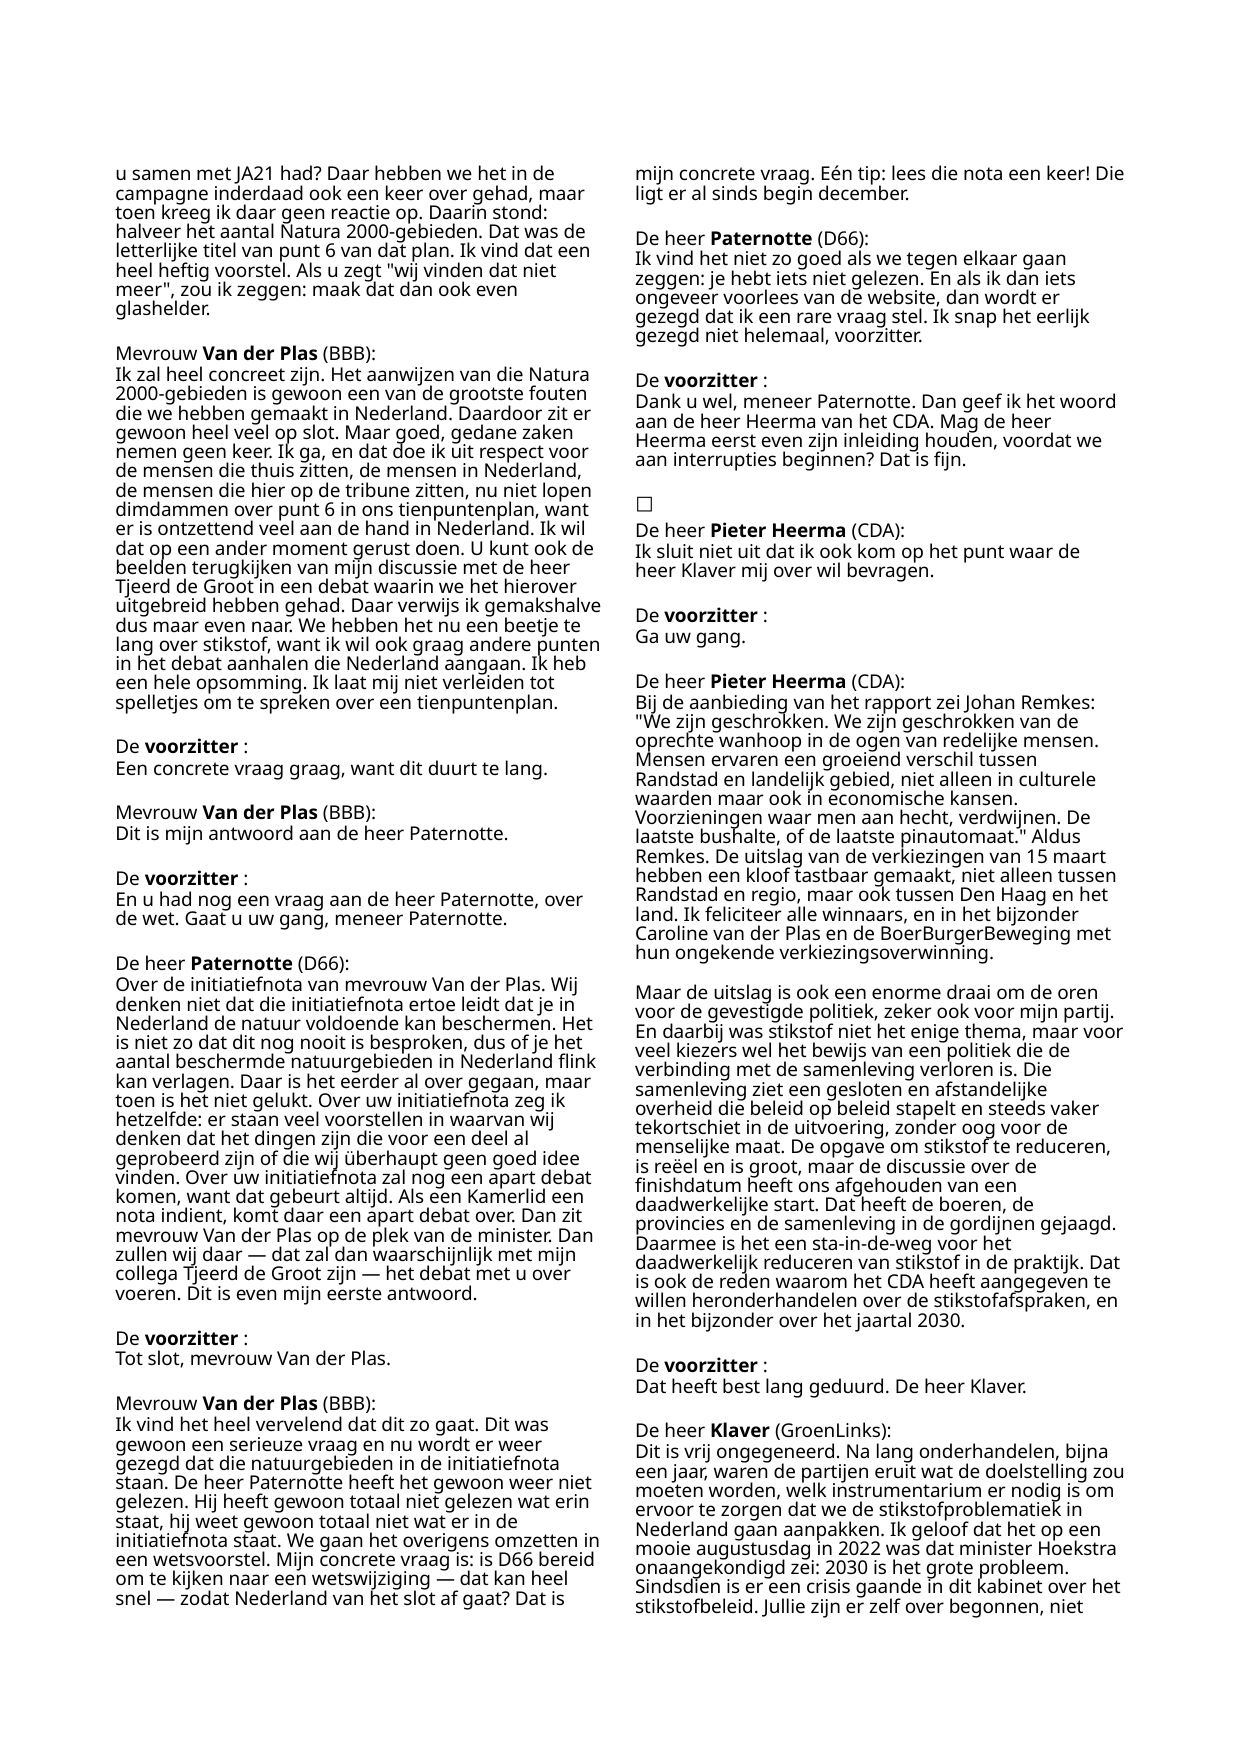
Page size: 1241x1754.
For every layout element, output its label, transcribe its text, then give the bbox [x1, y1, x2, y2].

text De heer Klaver (GroenLinks): [635, 1418, 1125, 1443]
text Tot slot, mevrouw Van der Plas. [115, 1350, 605, 1370]
text ⬜ [635, 491, 1125, 517]
text Ik vind het niet zo goed als we tegen elkaar gaan zeggen: je hebt iets niet gelezen. En als ik dan iets ongeveer voorlees van de website, dan wordt er gezegd dat ik een rare vraag stel. Ik snap het eerlijk gezegd niet helemaal, voorzitter. [635, 250, 1125, 347]
text De voorzitter : [115, 865, 605, 891]
text En u had nog een vraag aan de heer Paternotte, over de wet. Gaat u uw gang, meneer Paternotte. [115, 891, 605, 930]
text De voorzitter : [115, 734, 605, 759]
text Mevrouw Van der Plas (BBB): [115, 340, 605, 366]
text mijn concrete vraag. Eén tip: lees die nota een keer! Die ligt er al sinds begin december. [635, 165, 1125, 204]
text De heer Pieter Heerma (CDA): [635, 517, 1125, 543]
text Over de initiatiefnota van mevrouw Van der Plas. Wij denken niet dat die initiatiefnota ertoe leidt dat je in Nederland de natuur voldoende kan beschermen. Het is niet zo dat dit nog nooit is besproken, dus of je het aantal beschermde natuurgebieden in Nederland flink kan verlagen. Daar is het eerder al over gegaan, maar toen is het niet gelukt. Over uw initiatiefnota zeg ik hetzelfde: er staan veel voorstellen in waarvan wij denken dat het dingen zijn die voor een deel al geprobeerd zijn of die wij überhaupt geen goed idee vinden. Over uw initiatiefnota zal nog een apart debat komen, want dat gebeurt altijd. Als een Kamerlid een nota indient, komt daar een apart debat over. Dan zit mevrouw Van der Plas op de plek van de minister. Dan zullen wij daar — dat zal dan waarschijnlijk met mijn collega Tjeerd de Groot zijn — het debat met u over voeren. Dit is even mijn eerste antwoord. [115, 976, 605, 1304]
text u samen met JA21 had? Daar hebben we het in de campagne inderdaad ook een keer over gehad, maar toen kreeg ik daar geen reactie op. Daarin stond: halveer het aantal Natura 2000-gebieden. Dat was de letterlijke titel van punt 6 van dat plan. Ik vind dat een heel heftig voorstel. Als u zegt "wij vinden dat niet meer", zou ik zeggen: maak dat dan ook even glashelder. [115, 165, 605, 319]
text De voorzitter : [635, 1352, 1125, 1378]
text Dank u wel, meneer Paternotte. Dan geef ik het woord aan de heer Heerma van het CDA. Mag de heer Heerma eerst even zijn inleiding houden, voordat we aan interrupties beginnen? Dat is fijn. [635, 393, 1125, 470]
text De voorzitter : [635, 602, 1125, 628]
text Ik zal heel concreet zijn. Het aanwijzen van die Natura 2000-gebieden is gewoon een van de grootste fouten die we hebben gemaakt in Nederland. Daardoor zit er gewoon heel veel op slot. Maar goed, gedane zaken nemen geen keer. Ik ga, en dat doe ik uit respect voor de mensen die thuis zitten, de mensen in Nederland, de mensen die hier op de tribune zitten, nu niet lopen dimdammen over punt 6 in ons tienpuntenplan, want er is ontzettend veel aan de hand in Nederland. Ik wil dat op een ander moment gerust doen. U kunt ook de beelden terugkijken van mijn discussie met de heer Tjeerd de Groot in een debat waarin we het hierover uitgebreid hebben gehad. Daar verwijs ik gemakshalve dus maar even naar. We hebben het nu een beetje te lang over stikstof, want ik wil ook graag andere punten in het debat aanhalen die Nederland aangaan. Ik heb een hele opsomming. Ik laat mij niet verleiden tot spelletjes om te spreken over een tienpuntenplan. [115, 366, 605, 713]
text Bij de aanbieding van het rapport zei Johan Remkes: "We zijn geschrokken. We zijn geschrokken van de oprechte wanhoop in de ogen van redelijke mensen. Mensen ervaren een groeiend verschil tussen Randstad en landelijk gebied, niet alleen in culturele waarden maar ook in economische kansen. Voorzieningen waar men aan hecht, verdwijnen. De laatste bushalte, of de laatste pinautomaat." Aldus Remkes. De uitslag van de verkiezingen van 15 maart hebben een kloof tastbaar gemaakt, niet alleen tussen Randstad en regio, maar ook tussen Den Haag en het land. Ik feliciteer alle winnaars, en in het bijzonder Caroline van der Plas en de BoerBurgerBeweging met hun ongekende verkiezingsoverwinning. [635, 694, 1125, 963]
text De heer Paternotte (D66): [115, 951, 605, 976]
text Dit is vrij ongegeneerd. Na lang onderhandelen, bijna een jaar, waren de partijen eruit wat de doelstelling zou moeten worden, welk instrumentarium er nodig is om ervoor te zorgen dat we de stikstofproblematiek in Nederland gaan aanpakken. Ik geloof dat het op een mooie augustusdag in 2022 was dat minister Hoekstra onaangekondigd zei: 2030 is het grote probleem. Sindsdien is er een crisis gaande in dit kabinet over het stikstofbeleid. Jullie zijn er zelf over begonnen, niet [635, 1443, 1125, 1617]
text De voorzitter : [115, 1325, 605, 1350]
text Een concrete vraag graag, want dit duurt te lang. [115, 759, 605, 779]
text De voorzitter : [635, 368, 1125, 393]
text Mevrouw Van der Plas (BBB): [115, 799, 605, 825]
text Dat heeft best lang geduurd. De heer Klaver. [635, 1378, 1125, 1397]
text Dit is mijn antwoord aan de heer Paternotte. [115, 825, 605, 844]
text Ik sluit niet uit dat ik ook kom op het punt waar de heer Klaver mij over wil bevragen. [635, 543, 1125, 581]
text Ik vind het heel vervelend dat dit zo gaat. Dit was gewoon een serieuze vraag en nu wordt er weer gezegd dat die natuurgebieden in de initiatiefnota staan. De heer Paternotte heeft het gewoon weer niet gelezen. Hij heeft gewoon totaal niet gelezen wat erin staat, hij weet gewoon totaal niet wat er in de initiatiefnota staat. We gaan het overigens omzetten in een wetsvoorstel. Mijn concrete vraag is: is D66 bereid om te kijken naar een wetswijziging — dat kan heel snel — zodat Nederland van het slot af gaat? Dat is [115, 1416, 605, 1609]
text Mevrouw Van der Plas (BBB): [115, 1391, 605, 1416]
text De heer Paternotte (D66): [635, 225, 1125, 250]
text De heer Pieter Heerma (CDA): [635, 668, 1125, 694]
text Maar de uitslag is ook een enorme draai om de oren voor de gevestigde politiek, zeker ook voor mijn partij. En daarbij was stikstof niet het enige thema, maar voor veel kiezers wel het bewijs van een politiek die de verbinding met de samenleving verloren is. Die samenleving ziet een gesloten en afstandelijke overheid die beleid op beleid stapelt en steeds vaker tekortschiet in de uitvoering, zonder oog voor de menselijke maat. De opgave om stikstof te reduceren, is reëel en is groot, maar de discussie over de finishdatum heeft ons afgehouden van een daadwerkelijke start. Dat heeft de boeren, de provincies en de samenleving in de gordijnen gejaagd. Daarmee is het een sta-in-de-weg voor het daadwerkelijk reduceren van stikstof in de praktijk. Dat is ook de reden waarom het CDA heeft aangegeven te willen heronderhandelen over de stikstofafspraken, en in het bijzonder over het jaartal 2030. [635, 984, 1125, 1331]
text Ga uw gang. [635, 628, 1125, 647]
